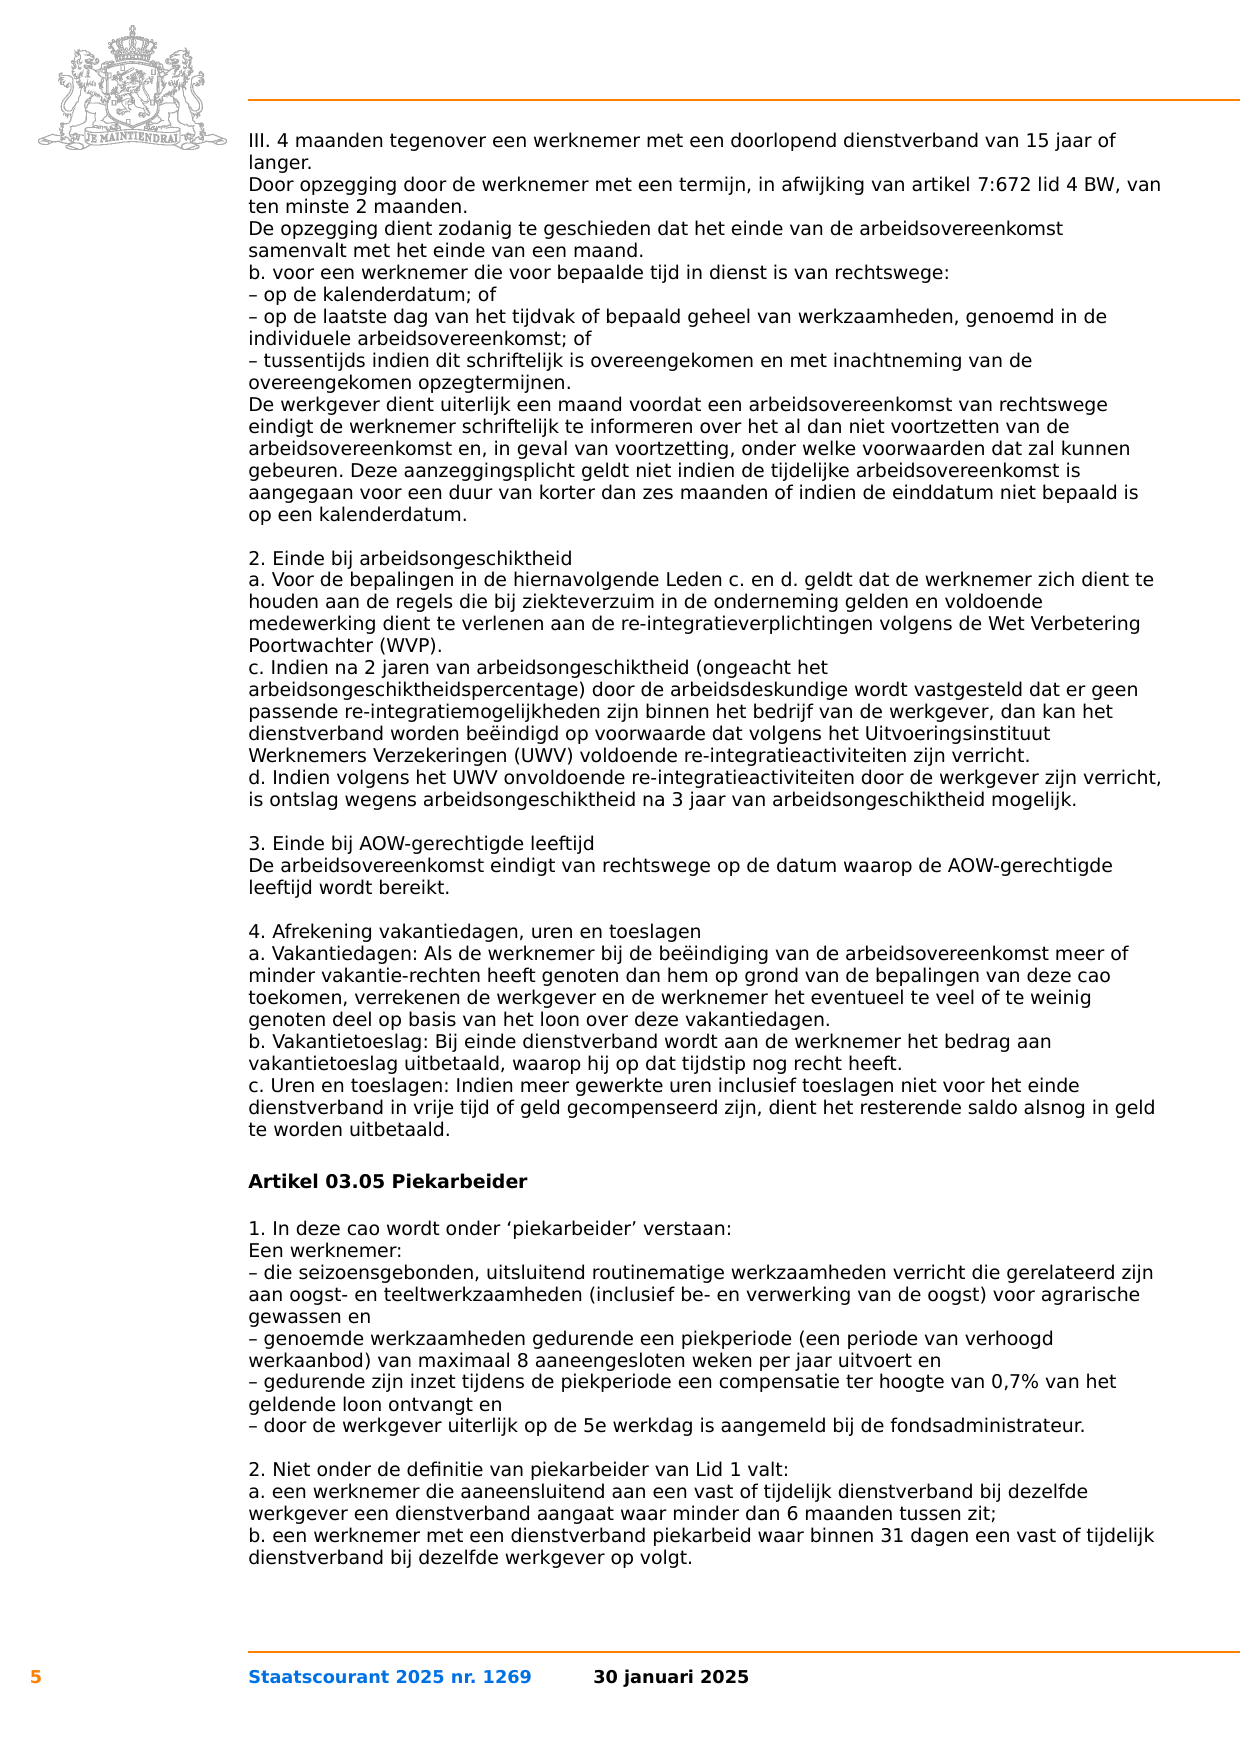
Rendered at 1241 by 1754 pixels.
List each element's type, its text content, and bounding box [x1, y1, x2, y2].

text Een werknemer: [248, 1239, 1163, 1262]
subtitle Artikel 03.05 Piekarbeider [248, 1171, 1163, 1193]
text c. Indien na 2 jaren van arbeidsongeschiktheid (ongeacht het arbeidsongeschiktheidspercentage) door de arbeidsdeskundige wordt vastgesteld dat er geen passende re-integratiemogelijkheden zijn binnen het bedrijf van de werkgever, dan kan het dienstverband worden beëindigd op voorwaarde dat volgens het Uitvoeringsinstituut Werknemers Verzekeringen (UWV) voldoende re-integratieactiviteiten zijn verricht. [248, 657, 1163, 767]
text Door opzegging door de werknemer met een termijn, in afwijking van artikel 7:672 lid 4 BW, van ten minste 2 maanden. [248, 174, 1163, 218]
text De werkgever dient uiterlijk een maand voordat een arbeidsovereenkomst van rechtswege eindigt de werknemer schriftelijk te informeren over het al dan niet voortzetten van de arbeidsovereenkomst en, in geval van voortzetting, onder welke voorwaarden dat zal kunnen gebeuren. Deze aanzeggingsplicht geldt niet indien de tijdelijke arbeidsovereenkomst is aangegaan voor een duur van korter dan zes maanden of indien de einddatum niet bepaald is op een kalenderdatum. [248, 394, 1163, 526]
text – gedurende zijn inzet tijdens de piekperiode een compensatie ter hoogte van 0,7% van het geldende loon ontvangt en [248, 1371, 1163, 1415]
text a. Voor de bepalingen in de hiernavolgende Leden c. en d. geldt dat de werknemer zich dient te houden aan de regels die bij ziekteverzuim in de onderneming gelden en voldoende medewerking dient te verlenen aan de re-integratieverplichtingen volgens de Wet Verbetering Poortwachter (WVP). [248, 569, 1163, 657]
text – genoemde werkzaamheden gedurende een piekperiode (een periode van verhoogd werkaanbod) van maximaal 8 aaneengesloten weken per jaar uitvoert en [248, 1327, 1163, 1371]
text – door de werkgever uiterlijk op de 5e werkdag is aangemeld bij de fondsadministrateur. [248, 1415, 1163, 1437]
picture [38, 25, 227, 150]
text De arbeidsovereenkomst eindigt van rechtswege op de datum waarop de AOW-gerechtigde leeftijd wordt bereikt. [248, 855, 1163, 899]
text 3. Einde bij AOW-gerechtigde leeftijd [248, 833, 1163, 855]
text c. Uren en toeslagen: Indien meer gewerkte uren inclusief toeslagen niet voor het einde dienstverband in vrije tijd of geld gecompenseerd zijn, dient het resterende saldo alsnog in geld te worden uitbetaald. [248, 1075, 1163, 1141]
text – op de kalenderdatum; of [248, 284, 1163, 306]
text d. Indien volgens het UWV onvoldoende re-integratieactiviteiten door de werkgever zijn verricht, is ontslag wegens arbeidsongeschiktheid na 3 jaar van arbeidsongeschiktheid mogelijk. [248, 767, 1163, 811]
text 4. Afrekening vakantiedagen, uren en toeslagen [248, 921, 1163, 943]
text a. een werknemer die aaneensluitend aan een vast of tijdelijk dienstverband bij dezelfde werkgever een dienstverband aangaat waar minder dan 6 maanden tussen zit; [248, 1481, 1163, 1525]
text De opzegging dient zodanig te geschieden dat het einde van de arbeidsovereenkomst samenvalt met het einde van een maand. [248, 218, 1163, 262]
text – die seizoensgebonden, uitsluitend routinematige werkzaamheden verricht die gerelateerd zijn aan oogst- en teeltwerkzaamheden (inclusief be- en verwerking van de oogst) voor agrarische gewassen en [248, 1262, 1163, 1327]
text 1. In deze cao wordt onder ‘piekarbeider’ verstaan: [248, 1218, 1163, 1239]
text – tussentijds indien dit schriftelijk is overeengekomen en met inachtneming van de overeengekomen opzegtermijnen. [248, 350, 1163, 394]
text b. voor een werknemer die voor bepaalde tijd in dienst is van rechtswege: [248, 262, 1163, 284]
text 2. Einde bij arbeidsongeschiktheid [248, 547, 1163, 569]
text b. Vakantietoeslag: Bij einde dienstverband wordt aan de werknemer het bedrag aan vakantietoeslag uitbetaald, waarop hij op dat tijdstip nog recht heeft. [248, 1031, 1163, 1075]
text 2. Niet onder de definitie van piekarbeider van Lid 1 valt: [248, 1459, 1163, 1481]
text – op de laatste dag van het tijdvak of bepaald geheel van werkzaamheden, genoemd in de individuele arbeidsovereenkomst; of [248, 306, 1163, 350]
text a. Vakantiedagen: Als de werknemer bij de beëindiging van de arbeidsovereenkomst meer of minder vakantie-rechten heeft genoten dan hem op grond van de bepalingen van deze cao toekomen, verrekenen de werkgever en de werknemer het eventueel te veel of te weinig genoten deel op basis van het loon over deze vakantiedagen. [248, 943, 1163, 1031]
text b. een werknemer met een dienstverband piekarbeid waar binnen 31 dagen een vast of tijdelijk dienstverband bij dezelfde werkgever op volgt. [248, 1525, 1163, 1569]
text III. 4 maanden tegenover een werknemer met een doorlopend dienstverband van 15 jaar of langer. [248, 130, 1163, 174]
